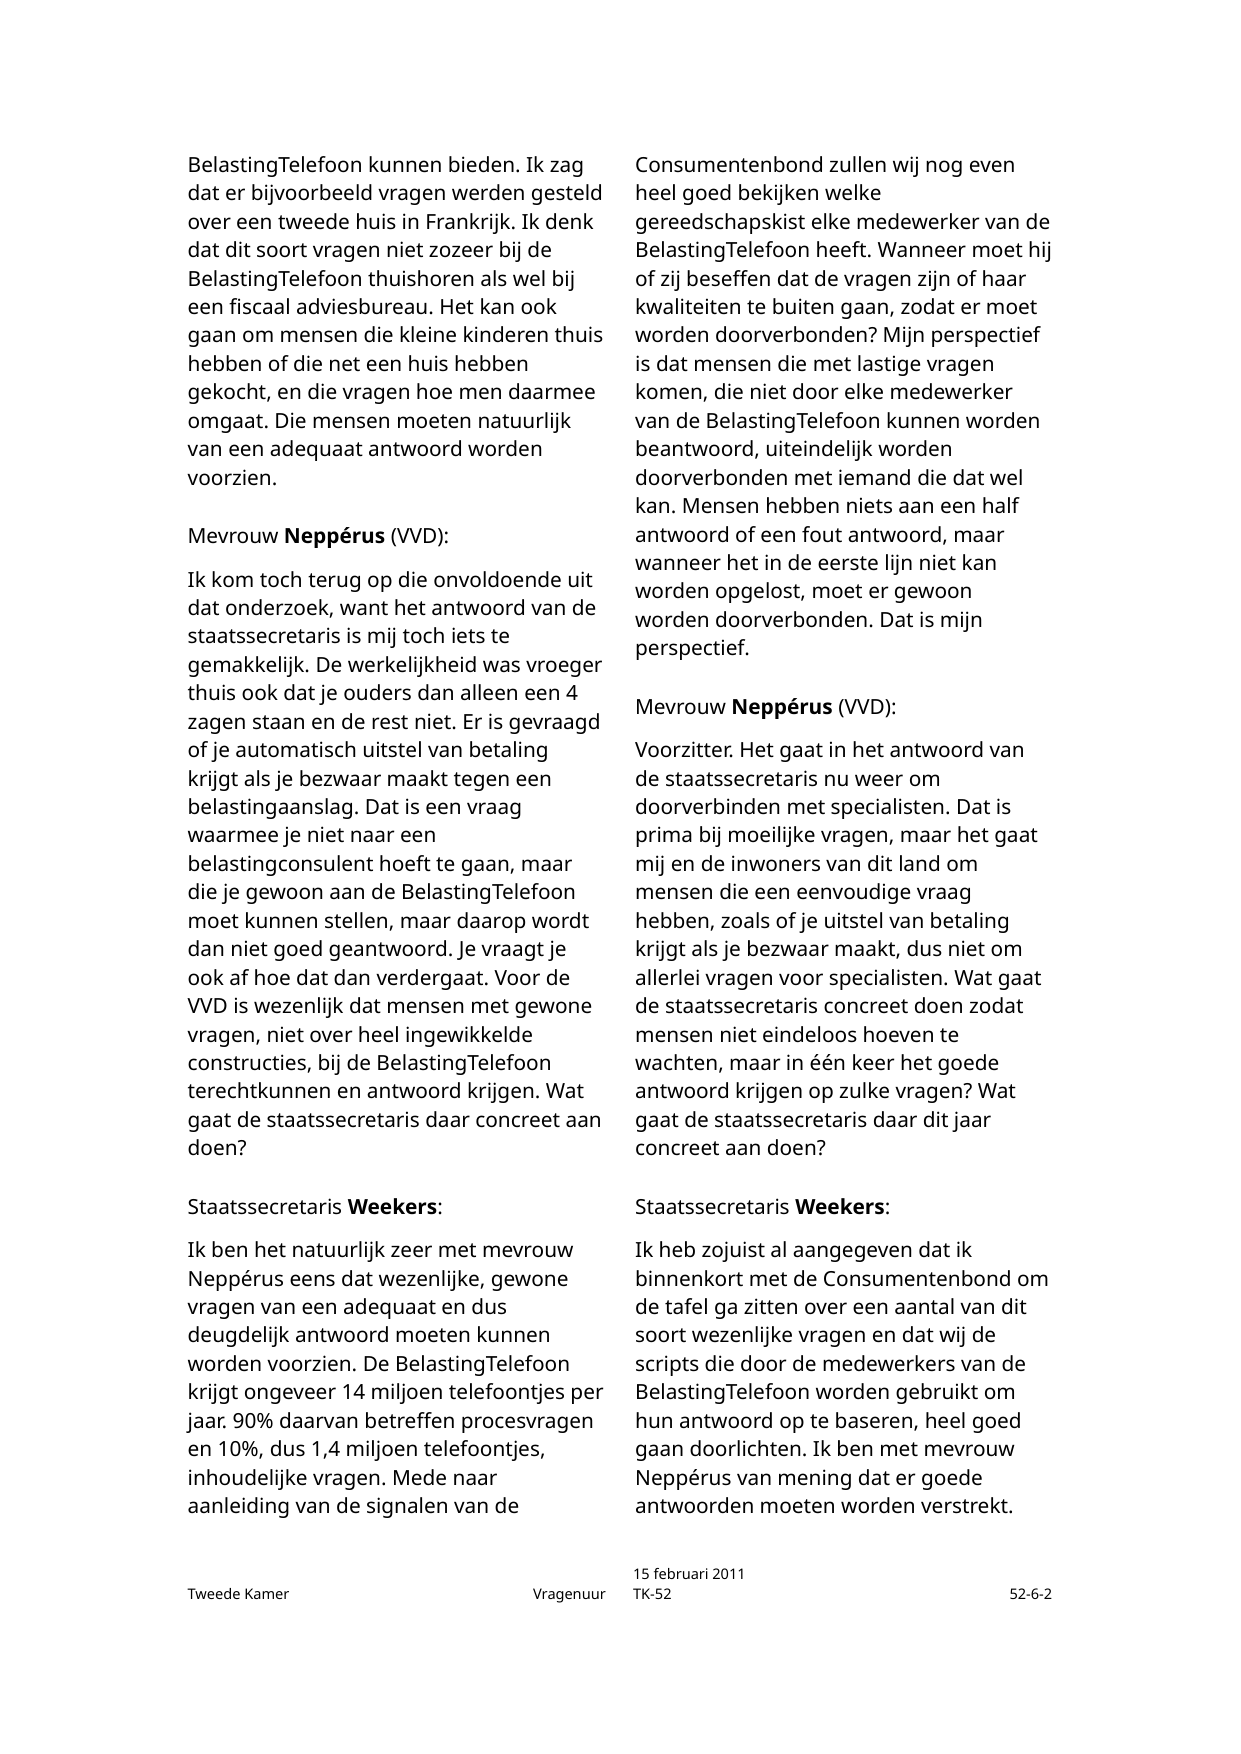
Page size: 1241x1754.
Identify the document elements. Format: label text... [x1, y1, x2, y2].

text Ik ben het natuurlijk zeer met mevrouw Neppérus eens dat wezenlijke, gewone vragen van een adequaat en dus deugdelijk antwoord moeten kunnen worden voorzien. De BelastingTelefoon krijgt ongeveer 14 miljoen telefoontjes per jaar. 90% daarvan betreffen procesvragen en 10%, dus 1,4 miljoen telefoontjes, inhoudelijke vragen. Mede naar aanleiding van de signalen van de [187, 1235, 605, 1520]
text Ik heb zojuist al aangegeven dat ik binnenkort met de Consumentenbond om de tafel ga zitten over een aantal van dit soort wezenlijke vragen en dat wij de scripts die door de medewerkers van de BelastingTelefoon worden gebruikt om hun antwoord op te baseren, heel goed gaan doorlichten. Ik ben met mevrouw Neppérus van mening dat er goede antwoorden moeten worden verstrekt. [635, 1235, 1053, 1520]
text Consumentenbond zullen wij nog even heel goed bekijken welke gereedschapskist elke medewerker van de BelastingTelefoon heeft. Wanneer moet hij of zij beseffen dat de vragen zijn of haar kwaliteiten te buiten gaan, zodat er moet worden doorverbonden? Mijn perspectief is dat mensen die met lastige vragen komen, die niet door elke medewerker van de BelastingTelefoon kunnen worden beantwoord, uiteindelijk worden doorverbonden met iemand die dat wel kan. Mensen hebben niets aan een half antwoord of een fout antwoord, maar wanneer het in de eerste lijn niet kan worden opgelost, moet er gewoon worden doorverbonden. Dat is mijn perspectief. [635, 150, 1053, 662]
text Ik kom toch terug op die onvoldoende uit dat onderzoek, want het antwoord van de staatssecretaris is mij toch iets te gemakkelijk. De werkelijkheid was vroeger thuis ook dat je ouders dan alleen een 4 zagen staan en de rest niet. Er is gevraagd of je automatisch uitstel van betaling krijgt als je bezwaar maakt tegen een belastingaanslag. Dat is een vraag waarmee je niet naar een belastingconsulent hoeft te gaan, maar die je gewoon aan de BelastingTelefoon moet kunnen stellen, maar daarop wordt dan niet goed geantwoord. Je vraagt je ook af hoe dat dan verdergaat. Voor de VVD is wezenlijk dat mensen met gewone vragen, niet over heel ingewikkelde constructies, bij de BelastingTelefoon terechtkunnen en antwoord krijgen. Wat gaat de staatssecretaris daar concreet aan doen? [187, 565, 605, 1162]
text Mevrouw Neppérus (VVD): [187, 521, 605, 550]
text BelastingTelefoon kunnen bieden. Ik zag dat er bijvoorbeeld vragen werden gesteld over een tweede huis in Frankrijk. Ik denk dat dit soort vragen niet zozeer bij de BelastingTelefoon thuishoren als wel bij een fiscaal adviesbureau. Het kan ook gaan om mensen die kleine kinderen thuis hebben of die net een huis hebben gekocht, en die vragen hoe men daarmee omgaat. Die mensen moeten natuurlijk van een adequaat antwoord worden voorzien. [187, 150, 605, 491]
text Voorzitter. Het gaat in het antwoord van de staatssecretaris nu weer om doorverbinden met specialisten. Dat is prima bij moeilijke vragen, maar het gaat mij en de inwoners van dit land om mensen die een eenvoudige vraag hebben, zoals of je uitstel van betaling krijgt als je bezwaar maakt, dus niet om allerlei vragen voor specialisten. Wat gaat de staatssecretaris concreet doen zodat mensen niet eindeloos hoeven te wachten, maar in één keer het goede antwoord krijgen op zulke vragen? Wat gaat de staatssecretaris daar dit jaar concreet aan doen? [635, 735, 1053, 1162]
text Staatssecretaris Weekers: [635, 1192, 1053, 1220]
text Staatssecretaris Weekers: [187, 1192, 605, 1220]
text Mevrouw Neppérus (VVD): [635, 692, 1053, 720]
